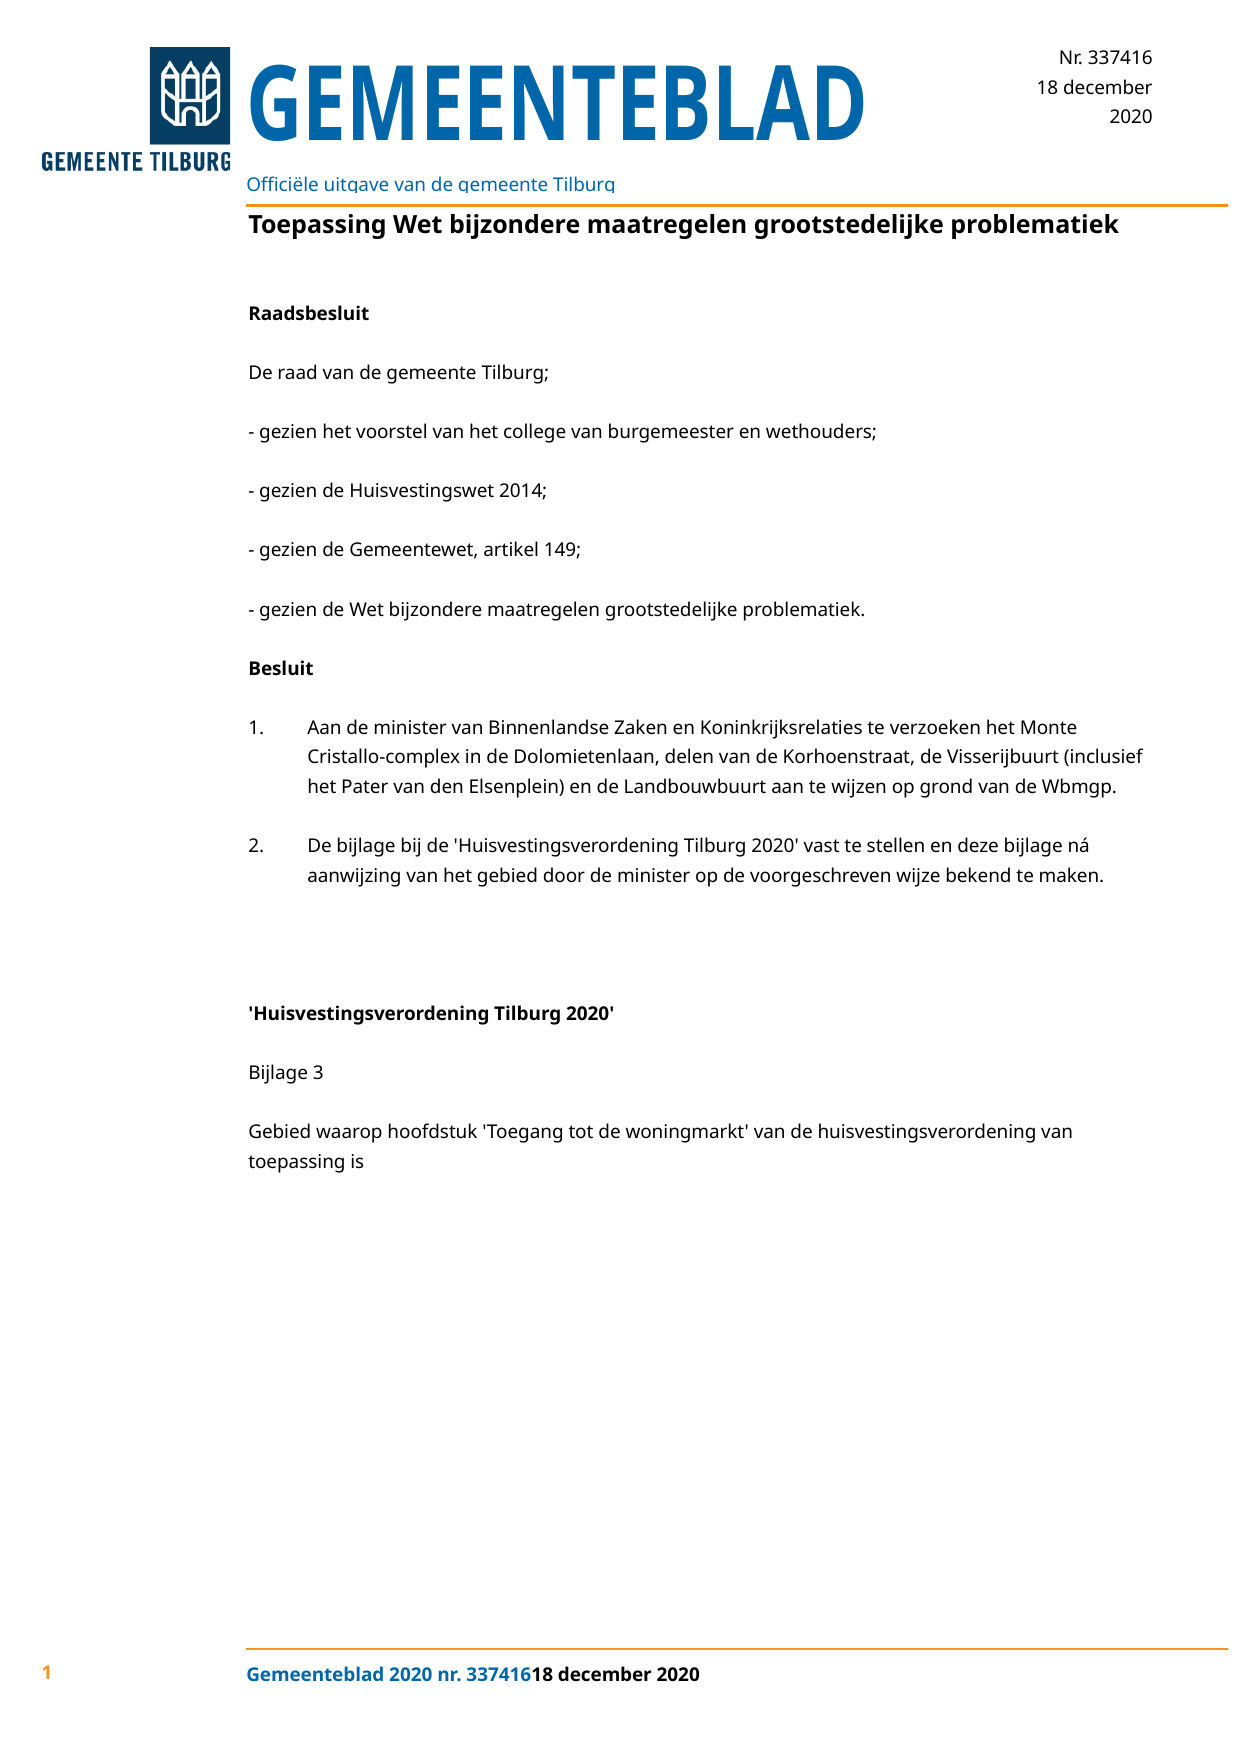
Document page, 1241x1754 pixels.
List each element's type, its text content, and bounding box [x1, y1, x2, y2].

text Toepassing Wet bijzondere maatregelen grootstedelijke problematiek [248, 207, 1152, 241]
text - gezien de Wet bijzondere maatregelen grootstedelijke problematiek. [248, 596, 1152, 621]
text Gebied waarop hoofdstuk 'Toegang tot de woningmarkt' van de huisvestingsverordening van toepassing is [248, 1118, 1152, 1174]
list De bijlage bij de 'Huisvestingsverordening Tilburg 2020' vast te stellen en deze bijlage ná aanwijzing van het gebied door de minister op de voorgeschreven wijze bekend te maken. [248, 832, 1152, 888]
text 'Huisvestingsverordening Tilburg 2020' [248, 1000, 1152, 1026]
text De raad van de gemeente Tilburg; [248, 359, 1152, 385]
picture [41, 47, 231, 172]
text - gezien de Huisvestingswet 2014; [248, 477, 1152, 503]
text - gezien het voorstel van het college van burgemeester en wethouders; [248, 418, 1152, 444]
text Raadsbesluit [248, 300, 1152, 326]
list Aan de minister van Binnenlandse Zaken en Koninkrijksrelaties te verzoeken het Monte Cristallo-complex in de Dolomietenlaan, delen van de Korhoenstraat, de Visserijbuurt (inclusief het Pater van den Elsenplein) en de Landbouwbuurt aan te wijzen op grond van de Wbmgp. [248, 714, 1152, 799]
text - gezien de Gemeentewet, artikel 149; [248, 537, 1152, 562]
text Besluit [248, 655, 1152, 681]
text Bijlage 3 [248, 1059, 1152, 1085]
